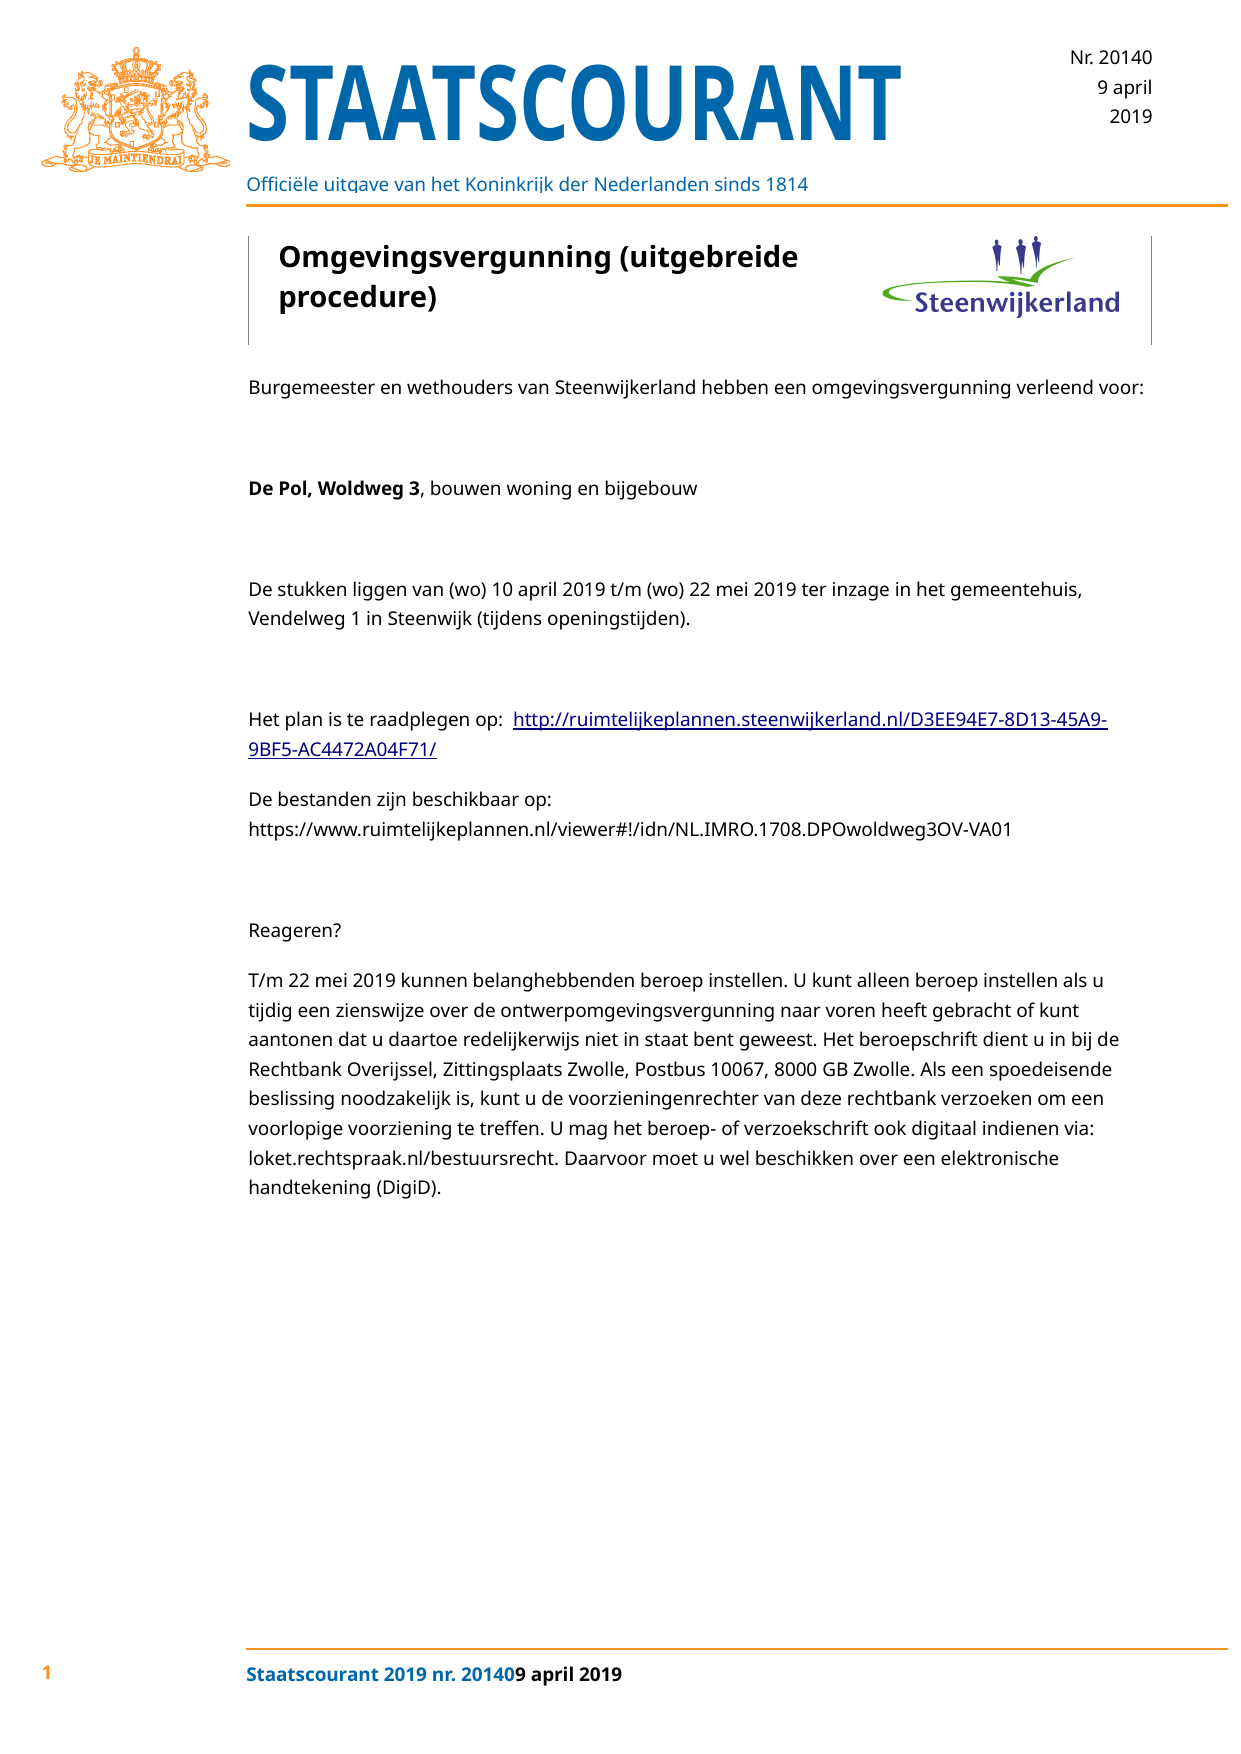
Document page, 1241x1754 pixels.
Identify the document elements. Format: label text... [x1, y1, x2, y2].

text De Pol, Woldweg 3, bouwen woning en bijgebouw [248, 475, 1152, 501]
text Burgemeester en wethouders van Steenwijkerland hebben een omgevingsvergunning verleend voor: [248, 374, 1152, 400]
text Het plan is te raadplegen op: http://ruimtelijkeplannen.steenwijkerland.nl/D3EE94E7-8D13-45A9-9BF5-AC4472A04F71/ [248, 706, 1152, 762]
text Reageren? [248, 917, 1152, 942]
text De stukken liggen van (wo) 10 april 2019 t/m (wo) 22 mei 2019 ter inzage in het gemeentehuis, Vendelweg 1 in Steenwijk (tijdens openingstijden). [248, 576, 1152, 631]
table_header Omgevingsvergunning (uitgebreide procedure) [249, 236, 850, 345]
text De bestanden zijn beschikbaar op: https://www.ruimtelijkeplannen.nl/viewer#!/idn/NL.IMRO.1708.DPOwoldweg3OV-VA01 [248, 786, 1152, 842]
picture [41, 47, 231, 172]
text T/m 22 mei 2019 kunnen belanghebbenden beroep instellen. U kunt alleen beroep instellen als u tijdig een zienswijze over de ontwerpomgevingsvergunning naar voren heeft gebracht of kunt aantonen dat u daartoe redelijkerwijs niet in staat bent geweest. Het beroepschrift dient u in bij de Rechtbank Overijssel, Zittingsplaats Zwolle, Postbus 10067, 8000 GB Zwolle. Als een spoedeisende beslissing noodzakelijk is, kunt u de voorzieningenrechter van deze rechtbank verzoeken om een voorlopige voorziening te treffen. U mag het beroep- of verzoekschrift ook digitaal indienen via: loket.rechtspraak.nl/bestuursrecht. Daarvoor moet u wel beschikken over een elektronische handtekening (DigiD). [248, 967, 1152, 1200]
picture [882, 236, 1119, 318]
table_header [850, 236, 1151, 345]
